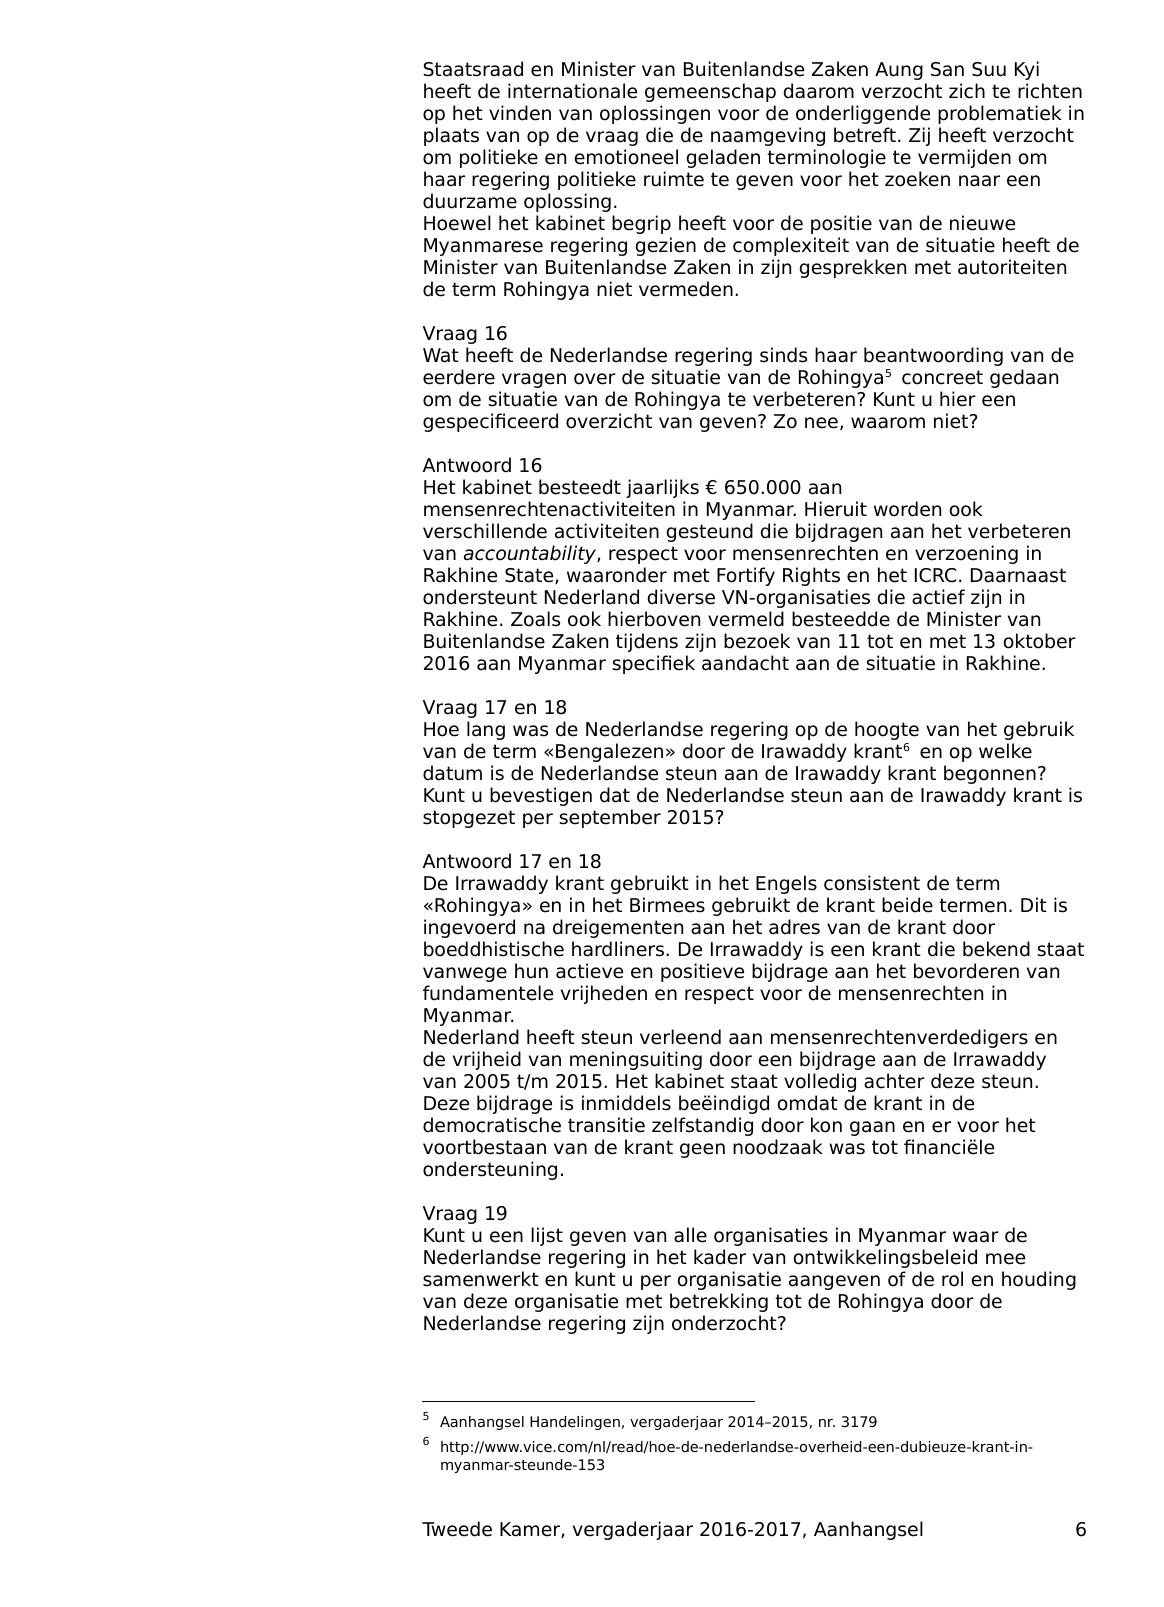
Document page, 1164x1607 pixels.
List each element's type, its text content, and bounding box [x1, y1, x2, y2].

text Hoewel het kabinet begrip heeft voor de positie van de nieuwe Myanmarese regering gezien de complexiteit van de situatie heeft de Minister van Buitenlandse Zaken in zijn gesprekken met autoriteiten de term Rohingya niet vermeden. [422, 213, 1087, 301]
text Vraag 17 en 18 [422, 697, 1087, 719]
text Staatsraad en Minister van Buitenlandse Zaken Aung San Suu Kyi heeft de internationale gemeenschap daarom verzocht zich te richten op het vinden van oplossingen voor de onderliggende problematiek in plaats van op de vraag die de naamgeving betreft. Zij heeft verzocht om politieke en emotioneel geladen terminologie te vermijden om haar regering politieke ruimte te geven voor het zoeken naar een duurzame oplossing. [422, 59, 1087, 213]
text Kunt u bevestigen dat de Nederlandse steun aan de Irawaddy krant is stopgezet per september 2015? [422, 785, 1087, 829]
text Hoe lang was de Nederlandse regering op de hoogte van het gebruik van de term «Bengalezen» door de Irawaddy krant en op welke datum is de Nederlandse steun aan de Irawaddy krant begonnen? [422, 719, 1087, 785]
text http://www.vice.com/nl/read/hoe-de-nederlandse-overheid-een-dubieuze-krant-in-myanmar-steunde-153 [422, 1435, 1087, 1474]
text Antwoord 16 [422, 455, 1087, 477]
text Aanhangsel Handelingen, vergaderjaar 2014–2015, nr. 3179 [422, 1410, 1087, 1432]
text Het kabinet besteedt jaarlijks € 650.000 aan mensenrechtenactiviteiten in Myanmar. Hieruit worden ook verschillende activiteiten gesteund die bijdragen aan het verbeteren van accountability, respect voor mensenrechten en verzoening in Rakhine State, waaronder met Fortify Rights en het ICRC. Daarnaast ondersteunt Nederland diverse VN-organisaties die actief zijn in Rakhine. Zoals ook hierboven vermeld besteedde de Minister van Buitenlandse Zaken tijdens zijn bezoek van 11 tot en met 13 oktober 2016 aan Myanmar specifiek aandacht aan de situatie in Rakhine. [422, 477, 1087, 675]
text Vraag 19 [422, 1203, 1087, 1225]
text Antwoord 17 en 18 [422, 851, 1087, 873]
text Wat heeft de Nederlandse regering sinds haar beantwoording van de eerdere vragen over de situatie van de Rohingya concreet gedaan om de situatie van de Rohingya te verbeteren? Kunt u hier een gespecificeerd overzicht van geven? Zo nee, waarom niet? [422, 345, 1087, 433]
text Kunt u een lijst geven van alle organisaties in Myanmar waar de Nederlandse regering in het kader van ontwikkelingsbeleid mee samenwerkt en kunt u per organisatie aangeven of de rol en houding van deze organisatie met betrekking tot de Rohingya door de Nederlandse regering zijn onderzocht? [422, 1225, 1087, 1335]
text De Irrawaddy krant gebruikt in het Engels consistent de term «Rohingya» en in het Birmees gebruikt de krant beide termen. Dit is ingevoerd na dreigementen aan het adres van de krant door boeddhistische hardliners. De Irrawaddy is een krant die bekend staat vanwege hun actieve en positieve bijdrage aan het bevorderen van fundamentele vrijheden en respect voor de mensenrechten in Myanmar. [422, 873, 1087, 1027]
text Vraag 16 [422, 323, 1087, 345]
text Nederland heeft steun verleend aan mensenrechtenverdedigers en de vrijheid van meningsuiting door een bijdrage aan de Irrawaddy van 2005 t/m 2015. Het kabinet staat volledig achter deze steun. Deze bijdrage is inmiddels beëindigd omdat de krant in de democratische transitie zelfstandig door kon gaan en er voor het voortbestaan van de krant geen noodzaak was tot financiële ondersteuning. [422, 1027, 1087, 1181]
